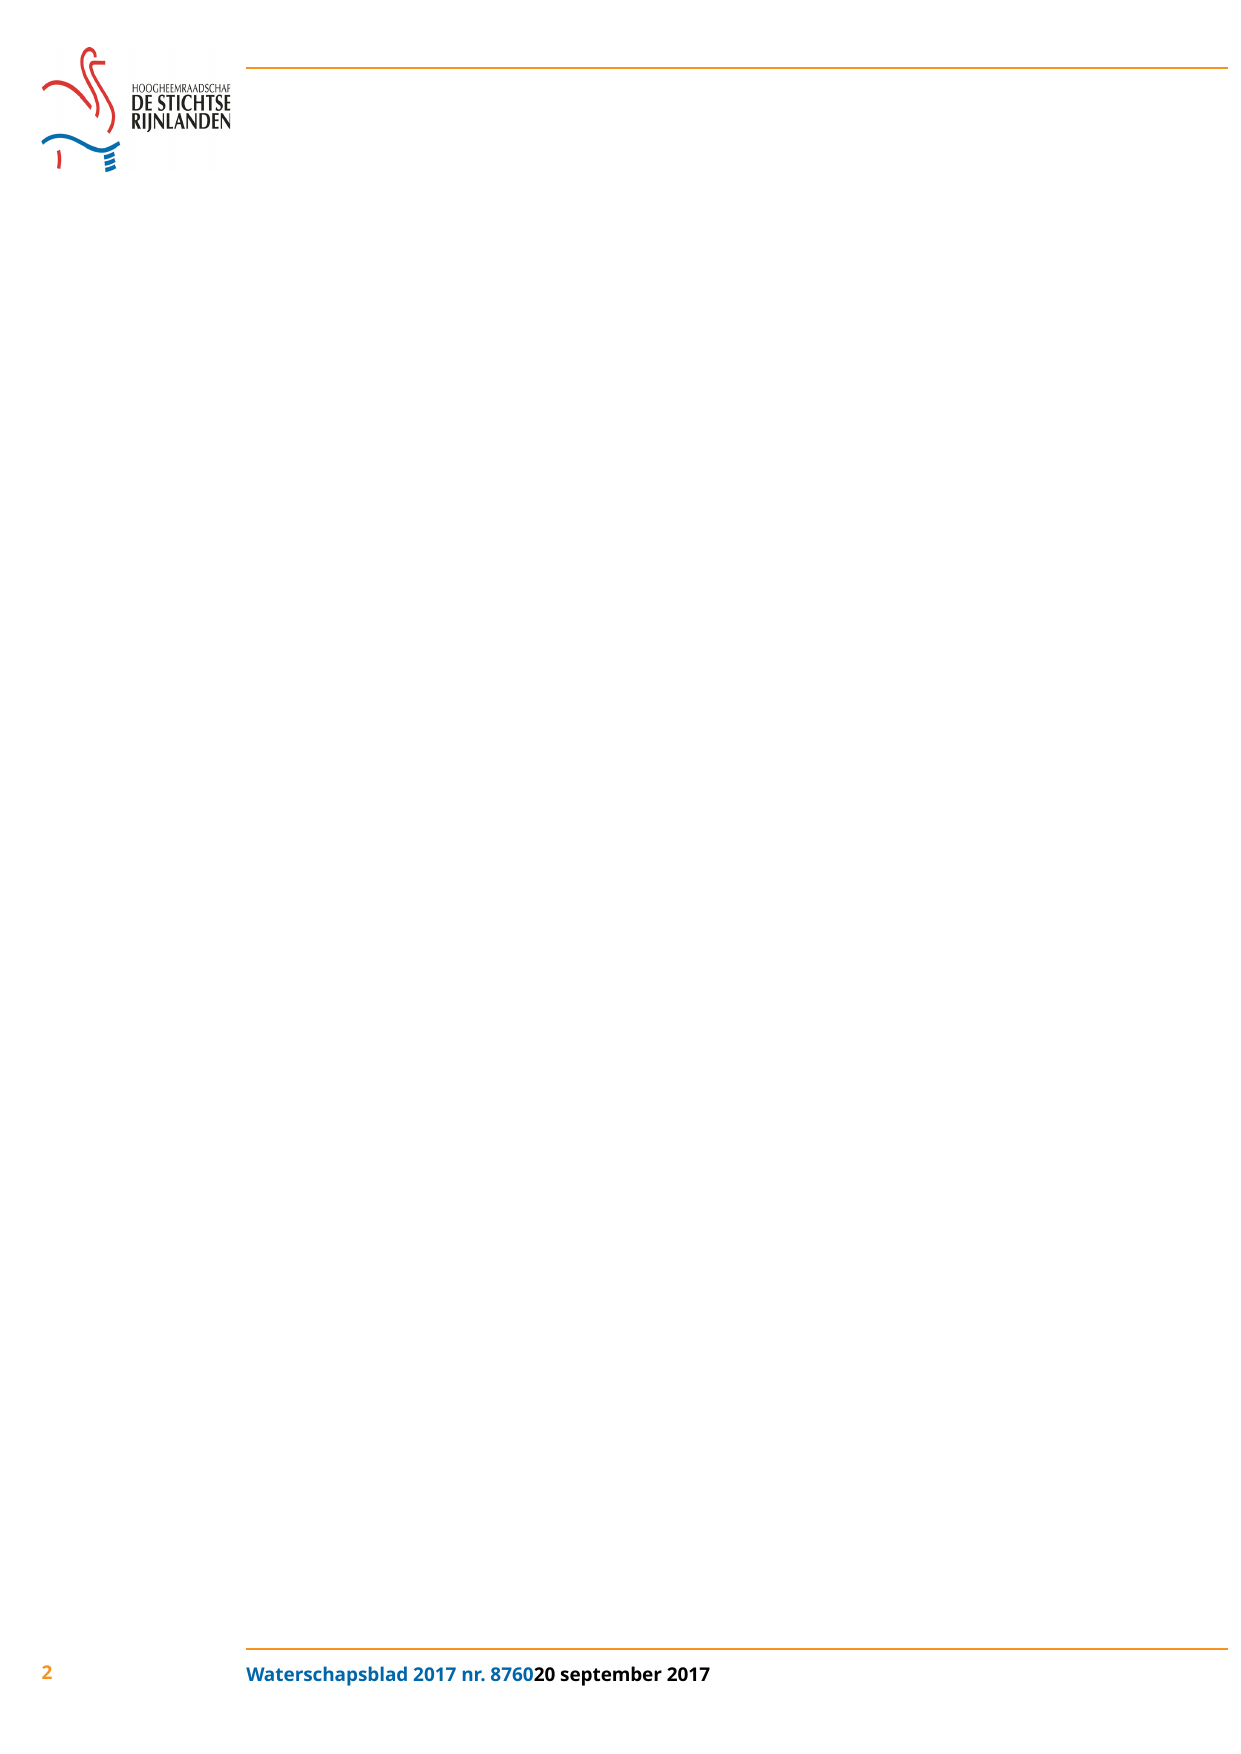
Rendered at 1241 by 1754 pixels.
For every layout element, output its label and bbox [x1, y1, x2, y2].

picture [41, 47, 231, 172]
